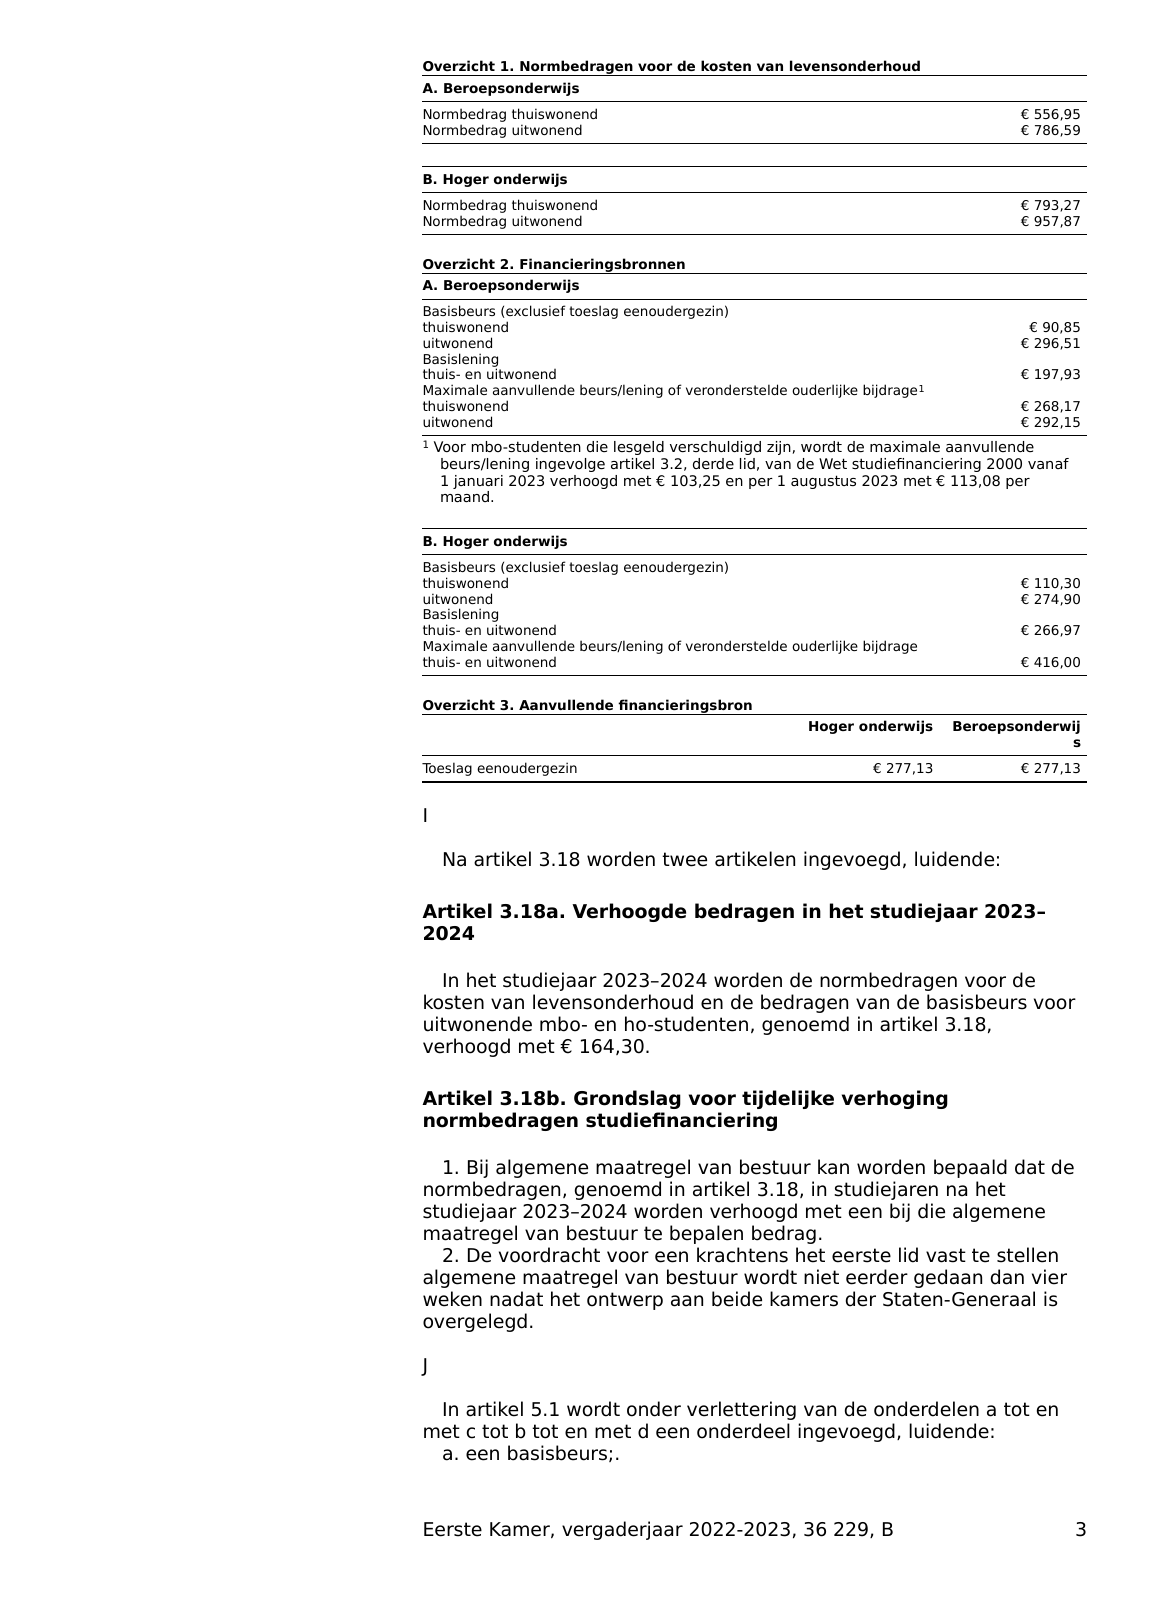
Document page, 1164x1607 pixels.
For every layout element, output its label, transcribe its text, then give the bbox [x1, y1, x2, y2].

table_cell uitwonend [422, 336, 895, 351]
table_cell Basislening [422, 607, 1087, 623]
table_cell Maximale aanvullende beurs/lening of veronderstelde ouderlijke bijdrage1 [422, 383, 1087, 399]
text a. een basisbeurs;. [422, 1443, 1087, 1465]
table_cell thuiswonend [422, 399, 895, 414]
table_cell € 416,00 [895, 654, 1087, 675]
table_cell thuiswonend [422, 320, 895, 336]
table_cell € 296,51 [895, 336, 1087, 351]
table_cell € 793,27 [895, 193, 1087, 213]
table_cell Basislening [422, 351, 1087, 367]
table_cell Normbedrag thuiswonend [422, 102, 895, 122]
table_cell Maximale aanvullende beurs/lening of veronderstelde ouderlijke bijdrage [422, 639, 1087, 654]
table_cell € 556,95 [895, 102, 1087, 122]
table_cell [422, 715, 791, 755]
table_cell Normbedrag uitwonend [422, 123, 895, 143]
subtitle Artikel 3.18b. Grondslag voor tijdelijke verhoging normbedragen studiefinanciering [422, 1088, 1087, 1132]
text Na artikel 3.18 worden twee artikelen ingevoegd, luidende: [422, 849, 1087, 871]
table_cell thuis- en uitwonend [422, 367, 895, 383]
table_cell € 292,15 [895, 414, 1087, 435]
table_cell uitwonend [422, 414, 895, 435]
table_cell 1 Voor mbo-studenten die lesgeld verschuldigd zijn, wordt de maximale aanvullende beurs/lening ingevolge artikel 3.2, derde lid, van de Wet studiefinanciering 2000 vanaf 1 januari 2023 verhoogd met € 103,25 en per 1 augustus 2023 met € 113,08 per maand. [422, 436, 1087, 506]
table_cell A. Beroepsonderwijs [422, 274, 1087, 298]
table_cell € 277,13 [791, 756, 939, 781]
text I [422, 805, 1087, 827]
table_header B. Hoger onderwijs [422, 167, 1087, 192]
table_cell € 266,97 [895, 623, 1087, 639]
table_cell thuiswonend [422, 576, 895, 591]
table_cell Basisbeurs (exclusief toeslag eenoudergezin) [422, 300, 1087, 320]
text 1. Bij algemene maatregel van bestuur kan worden bepaald dat de normbedragen, genoemd in artikel 3.18, in studiejaren na het studiejaar 2023–2024 worden verhoogd met een bij die algemene maatregel van bestuur te bepalen bedrag. [422, 1157, 1087, 1244]
text J [422, 1355, 1087, 1377]
table_cell Normbedrag uitwonend [422, 213, 895, 234]
table_cell € 277,13 [939, 756, 1087, 781]
subtitle Artikel 3.18a. Verhoogde bedragen in het studiejaar 2023–2024 [422, 901, 1087, 945]
table_cell € 957,87 [895, 213, 1087, 234]
table_cell thuis- en uitwonend [422, 623, 895, 639]
table_cell Basisbeurs (exclusief toeslag eenoudergezin) [422, 555, 1087, 576]
table_cell A. Beroepsonderwijs [422, 76, 1087, 101]
table_header Overzicht 3. Aanvullende financieringsbron [422, 698, 1087, 713]
table_cell € 110,30 [895, 576, 1087, 591]
table_cell uitwonend [422, 591, 895, 607]
table_cell € 197,93 [895, 367, 1087, 383]
table_cell Toeslag eenoudergezin [422, 756, 791, 781]
table_cell thuis- en uitwonend [422, 654, 895, 675]
table_cell Normbedrag thuiswonend [422, 193, 895, 213]
table_cell Beroepsonderwijs [939, 715, 1087, 755]
table_header Overzicht 1. Normbedragen voor de kosten van levensonderhoud [422, 59, 1087, 75]
table_header Overzicht 2. Financieringsbronnen [422, 257, 1087, 272]
table_cell Hoger onderwijs [791, 715, 939, 755]
text In het studiejaar 2023–2024 worden de normbedragen voor de kosten van levensonderhoud en de bedragen van de basisbeurs voor uitwonende mbo- en ho-studenten, genoemd in artikel 3.18, verhoogd met € 164,30. [422, 970, 1087, 1058]
table_cell € 90,85 [895, 320, 1087, 336]
text In artikel 5.1 wordt onder verlettering van de onderdelen a tot en met c tot b tot en met d een onderdeel ingevoegd, luidende: [422, 1399, 1087, 1443]
table_cell € 786,59 [895, 123, 1087, 143]
table_header B. Hoger onderwijs [422, 529, 1087, 554]
table_cell € 268,17 [895, 399, 1087, 414]
text 2. De voordracht voor een krachtens het eerste lid vast te stellen algemene maatregel van bestuur wordt niet eerder gedaan dan vier weken nadat het ontwerp aan beide kamers der Staten-Generaal is overgelegd. [422, 1244, 1087, 1332]
table_cell € 274,90 [895, 591, 1087, 607]
